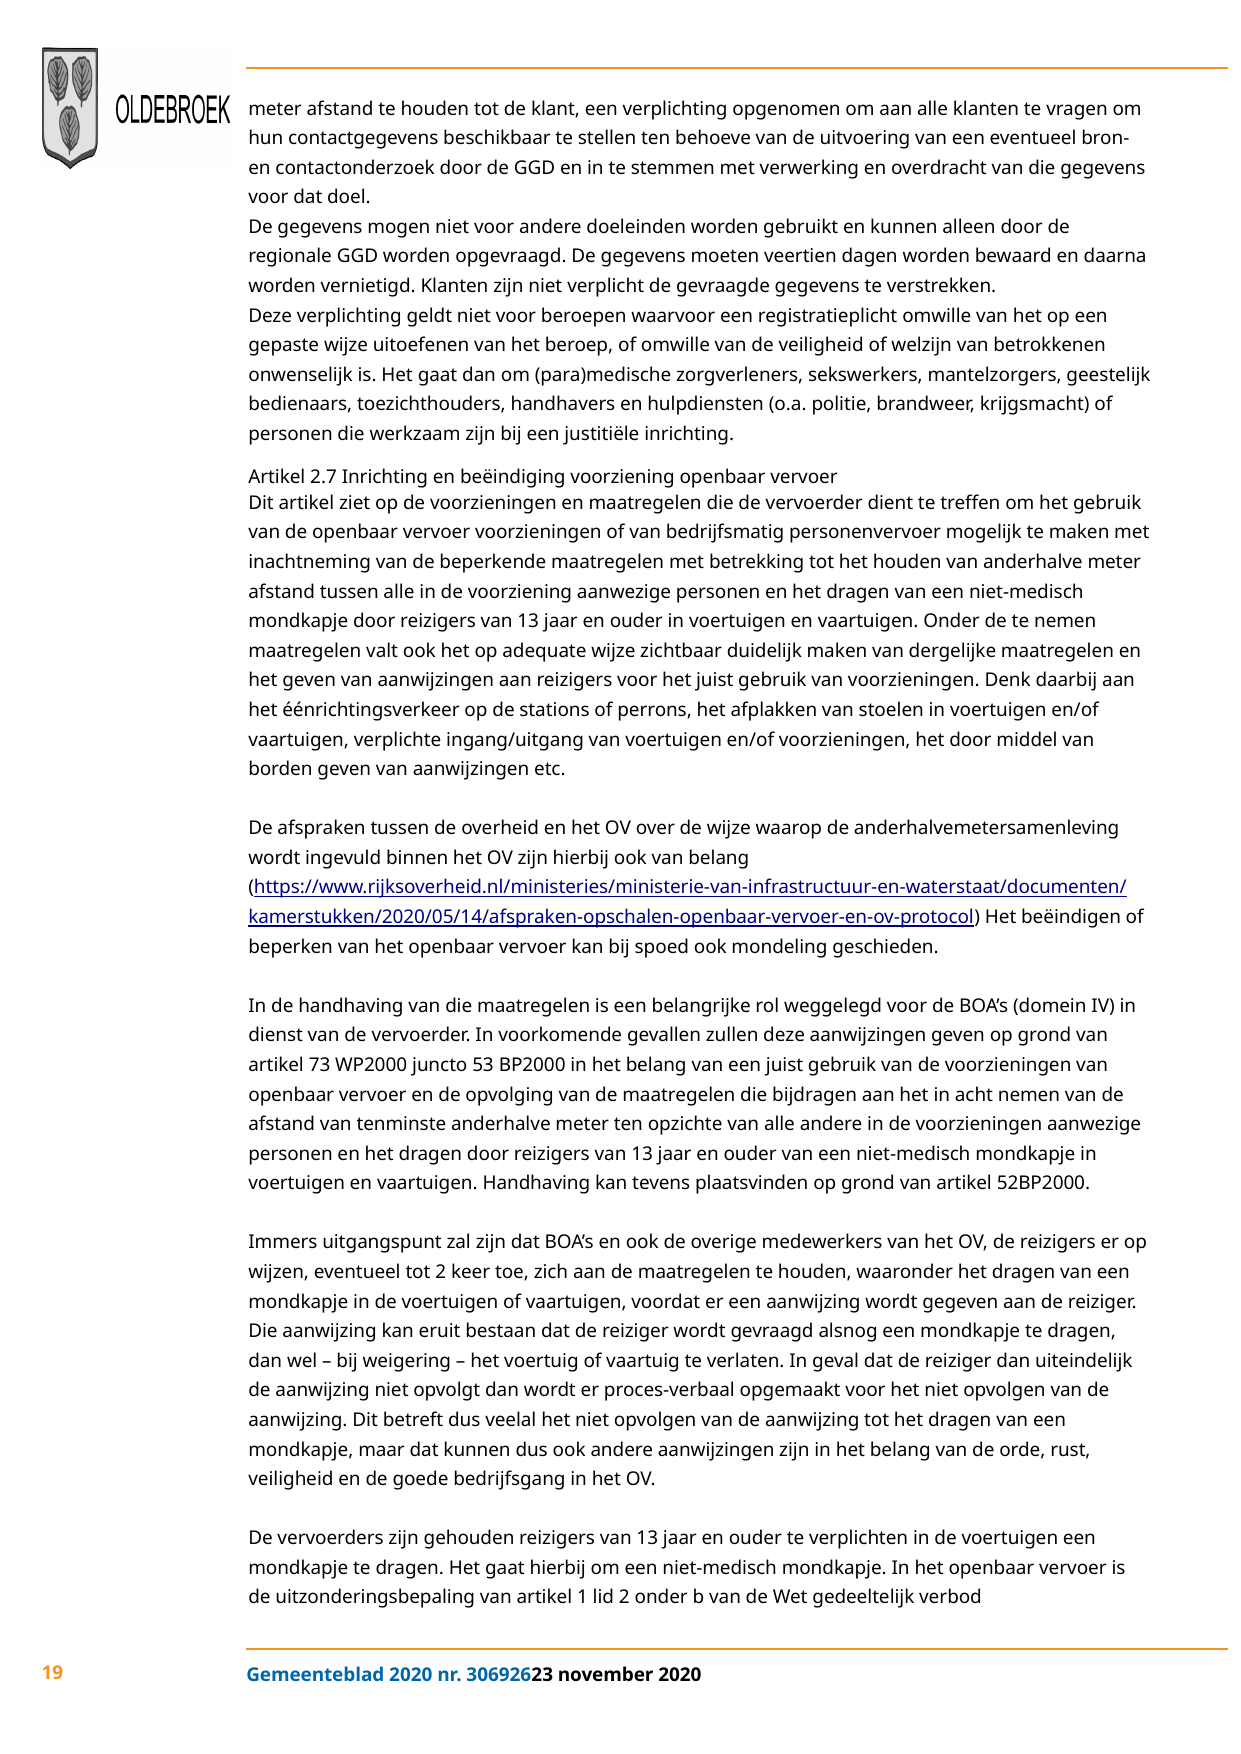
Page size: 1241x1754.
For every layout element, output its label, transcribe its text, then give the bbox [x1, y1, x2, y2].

text In de handhaving van die maatregelen is een belangrijke rol weggelegd voor de BOA’s (domein IV) in dienst van de vervoerder. In voorkomende gevallen zullen deze aanwijzingen geven op grond van artikel 73 WP2000 juncto 53 BP2000 in het belang van een juist gebruik van de voorzieningen van openbaar vervoer en de opvolging van de maatregelen die bijdragen aan het in acht nemen van de afstand van tenminste anderhalve meter ten opzichte van alle andere in de voorzieningen aanwezige personen en het dragen door reizigers van 13 jaar en ouder van een niet-medisch mondkapje in voertuigen en vaartuigen. Handhaving kan tevens plaatsvinden op grond van artikel 52BP2000. [248, 992, 1152, 1195]
text Dit artikel ziet op de voorzieningen en maatregelen die de vervoerder dient te treffen om het gebruik van de openbaar vervoer voorzieningen of van bedrijfsmatig personenvervoer mogelijk te maken met inachtneming van de beperkende maatregelen met betrekking tot het houden van anderhalve meter afstand tussen alle in de voorziening aanwezige personen en het dragen van een niet-medisch mondkapje door reizigers van 13 jaar en ouder in voertuigen en vaartuigen. Onder de te nemen maatregelen valt ook het op adequate wijze zichtbaar duidelijk maken van dergelijke maatregelen en het geven van aanwijzingen aan reizigers voor het juist gebruik van voorzieningen. Denk daarbij aan het éénrichtingsverkeer op de stations of perrons, het afplakken van stoelen in voertuigen en/of vaartuigen, verplichte ingang/uitgang van voertuigen en/of voorzieningen, het door middel van borden geven van aanwijzingen etc. [248, 489, 1152, 781]
text De afspraken tussen de overheid en het OV over de wijze waarop de anderhalvemetersamenleving wordt ingevuld binnen het OV zijn hierbij ook van belang (https://www.rijksoverheid.nl/ministeries/ministerie-van-infrastructuur-en-waterstaat/documenten/kamerstukken/2020/05/14/afspraken-opschalen-openbaar-vervoer-en-ov-protocol) Het beëindigen of beperken van het openbaar vervoer kan bij spoed ook mondeling geschieden. [248, 814, 1152, 958]
text meter afstand te houden tot de klant, een verplichting opgenomen om aan alle klanten te vragen om hun contactgegevens beschikbaar te stellen ten behoeve van de uitvoering van een eventueel bron- en contactonderzoek door de GGD en in te stemmen met verwerking en overdracht van die gegevens voor dat doel. [248, 95, 1152, 209]
text De gegevens mogen niet voor andere doeleinden worden gebruikt en kunnen alleen door de regionale GGD worden opgevraagd. De gegevens moeten veertien dagen worden bewaard en daarna worden vernietigd. Klanten zijn niet verplicht de gevraagde gegevens te verstrekken. [248, 213, 1152, 298]
text Deze verplichting geldt niet voor beroepen waarvoor een registratieplicht omwille van het op een gepaste wijze uitoefenen van het beroep, of omwille van de veiligheid of welzijn van betrokkenen onwenselijk is. Het gaat dan om (para)medische zorgverleners, sekswerkers, mantelzorgers, geestelijk bedienaars, toezichthouders, handhavers en hulpdiensten (o.a. politie, brandweer, krijgsmacht) of personen die werkzaam zijn bij een justitiële inrichting. [248, 302, 1152, 446]
picture [41, 47, 231, 172]
text Immers uitgangspunt zal zijn dat BOA’s en ook de overige medewerkers van het OV, de reizigers er op wijzen, eventueel tot 2 keer toe, zich aan de maatregelen te houden, waaronder het dragen van een mondkapje in de voertuigen of vaartuigen, voordat er een aanwijzing wordt gegeven aan de reiziger. Die aanwijzing kan eruit bestaan dat de reiziger wordt gevraagd alsnog een mondkapje te dragen, dan wel – bij weigering – het voertuig of vaartuig te verlaten. In geval dat de reiziger dan uiteindelijk de aanwijzing niet opvolgt dan wordt er proces-verbaal opgemaakt voor het niet opvolgen van de aanwijzing. Dit betreft dus veelal het niet opvolgen van de aanwijzing tot het dragen van een mondkapje, maar dat kunnen dus ook andere aanwijzingen zijn in het belang van de orde, rust, veiligheid en de goede bedrijfsgang in het OV. [248, 1229, 1152, 1491]
text Artikel 2.7 Inrichting en beëindiging voorziening openbaar vervoer [248, 463, 1152, 489]
text De vervoerders zijn gehouden reizigers van 13 jaar en ouder te verplichten in de voertuigen een mondkapje te dragen. Het gaat hierbij om een niet-medisch mondkapje. In het openbaar vervoer is de uitzonderingsbepaling van artikel 1 lid 2 onder b van de Wet gedeeltelijk verbod [248, 1524, 1152, 1609]
